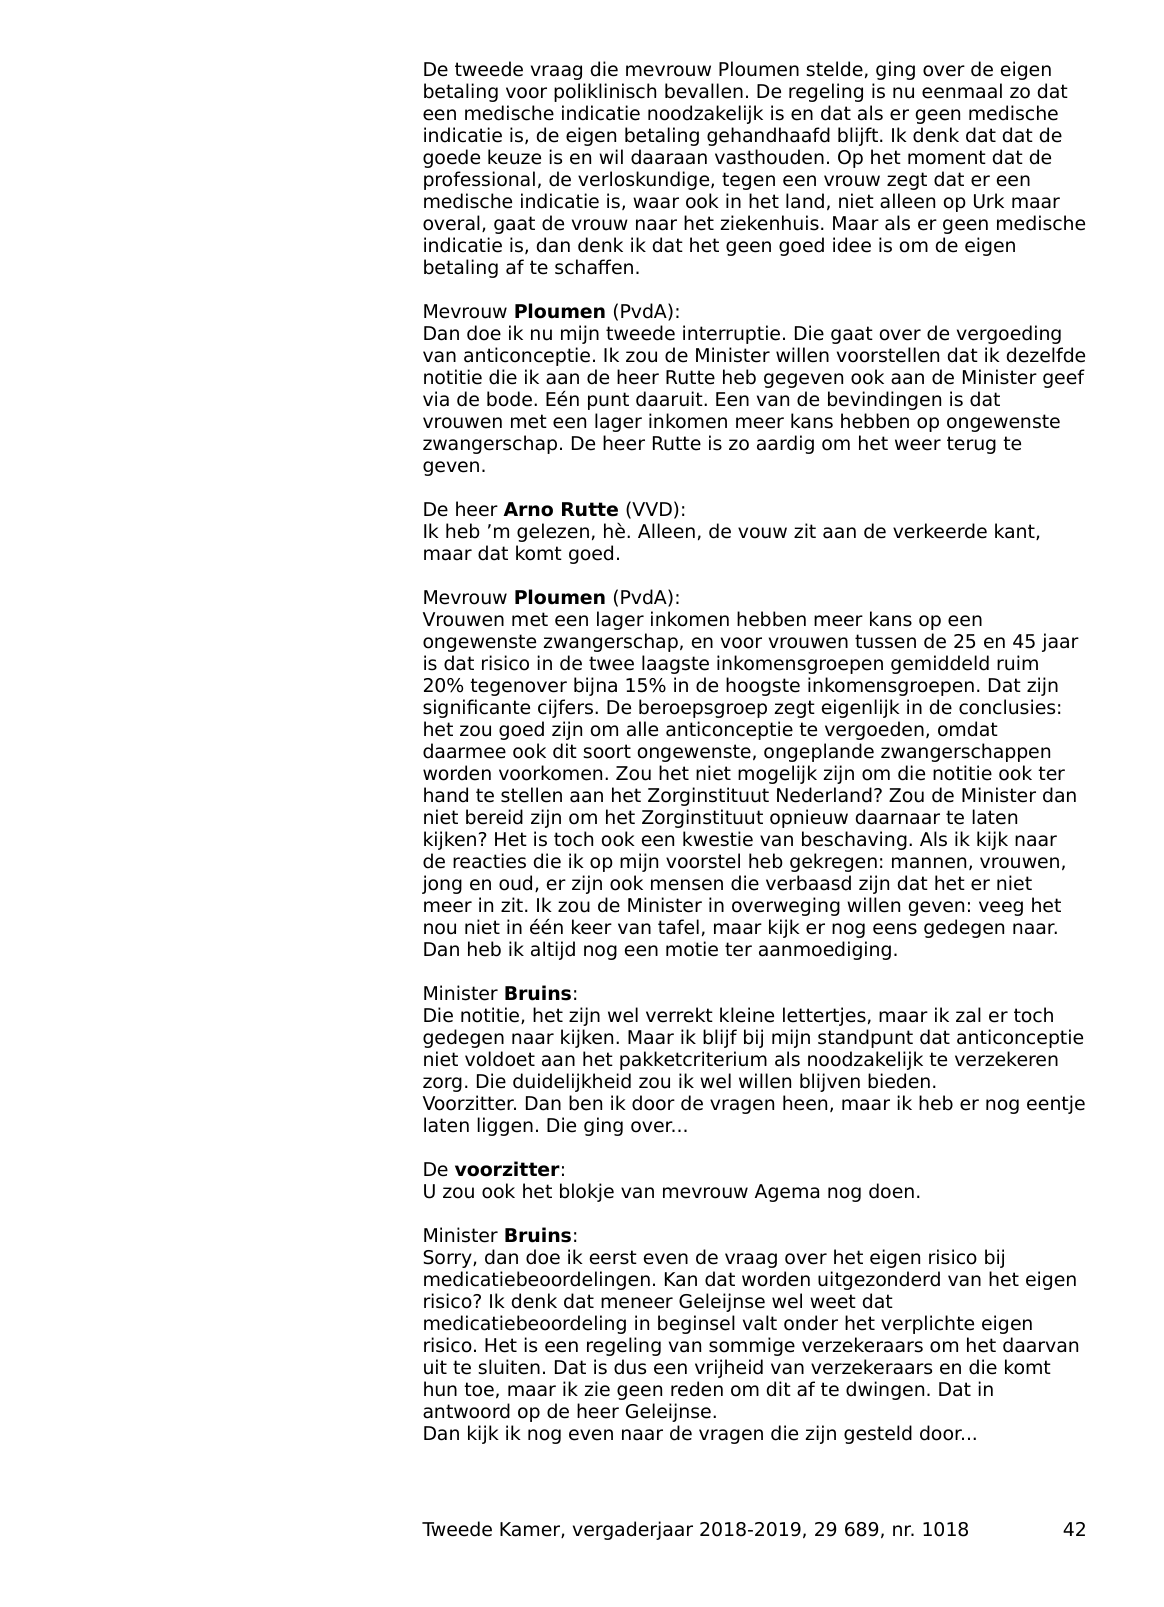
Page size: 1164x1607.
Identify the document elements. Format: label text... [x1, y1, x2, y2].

text Minister Bruins: [422, 1225, 1087, 1247]
text U zou ook het blokje van mevrouw Agema nog doen. [422, 1181, 1087, 1203]
text Mevrouw Ploumen (PvdA): [422, 587, 1087, 609]
text Dan doe ik nu mijn tweede interruptie. Die gaat over de vergoeding van anticonceptie. Ik zou de Minister willen voorstellen dat ik dezelfde notitie die ik aan de heer Rutte heb gegeven ook aan de Minister geef via de bode. Eén punt daaruit. Een van de bevindingen is dat vrouwen met een lager inkomen meer kans hebben op ongewenste zwangerschap. De heer Rutte is zo aardig om het weer terug te geven. [422, 323, 1087, 477]
text Sorry, dan doe ik eerst even de vraag over het eigen risico bij medicatiebeoordelingen. Kan dat worden uitgezonderd van het eigen risico? Ik denk dat meneer Geleijnse wel weet dat medicatiebeoordeling in beginsel valt onder het verplichte eigen risico. Het is een regeling van sommige verzekeraars om het daarvan uit te sluiten. Dat is dus een vrijheid van verzekeraars en die komt hun toe, maar ik zie geen reden om dit af te dwingen. Dat in antwoord op de heer Geleijnse. [422, 1247, 1087, 1423]
text Dan kijk ik nog even naar de vragen die zijn gesteld door... [422, 1423, 1087, 1445]
text Vrouwen met een lager inkomen hebben meer kans op een ongewenste zwangerschap, en voor vrouwen tussen de 25 en 45 jaar is dat risico in de twee laagste inkomensgroepen gemiddeld ruim 20% tegenover bijna 15% in de hoogste inkomensgroepen. Dat zijn significante cijfers. De beroepsgroep zegt eigenlijk in de conclusies: het zou goed zijn om alle anticonceptie te vergoeden, omdat daarmee ook dit soort ongewenste, ongeplande zwangerschappen worden voorkomen. Zou het niet mogelijk zijn om die notitie ook ter hand te stellen aan het Zorginstituut Nederland? Zou de Minister dan niet bereid zijn om het Zorginstituut opnieuw daarnaar te laten kijken? Het is toch ook een kwestie van beschaving. Als ik kijk naar de reacties die ik op mijn voorstel heb gekregen: mannen, vrouwen, jong en oud, er zijn ook mensen die verbaasd zijn dat het er niet meer in zit. Ik zou de Minister in overweging willen geven: veeg het nou niet in één keer van tafel, maar kijk er nog eens gedegen naar. Dan heb ik altijd nog een motie ter aanmoediging. [422, 609, 1087, 961]
text Die notitie, het zijn wel verrekt kleine lettertjes, maar ik zal er toch gedegen naar kijken. Maar ik blijf bij mijn standpunt dat anticonceptie niet voldoet aan het pakketcriterium als noodzakelijk te verzekeren zorg. Die duidelijkheid zou ik wel willen blijven bieden. [422, 1005, 1087, 1093]
text De voorzitter: [422, 1159, 1087, 1181]
text Ik heb ’m gelezen, hè. Alleen, de vouw zit aan de verkeerde kant, maar dat komt goed. [422, 521, 1087, 565]
text Voorzitter. Dan ben ik door de vragen heen, maar ik heb er nog eentje laten liggen. Die ging over... [422, 1093, 1087, 1137]
text De heer Arno Rutte (VVD): [422, 499, 1087, 521]
text Minister Bruins: [422, 983, 1087, 1005]
text Mevrouw Ploumen (PvdA): [422, 301, 1087, 323]
text De tweede vraag die mevrouw Ploumen stelde, ging over de eigen betaling voor poliklinisch bevallen. De regeling is nu eenmaal zo dat een medische indicatie noodzakelijk is en dat als er geen medische indicatie is, de eigen betaling gehandhaafd blijft. Ik denk dat dat de goede keuze is en wil daaraan vasthouden. Op het moment dat de professional, de verloskundige, tegen een vrouw zegt dat er een medische indicatie is, waar ook in het land, niet alleen op Urk maar overal, gaat de vrouw naar het ziekenhuis. Maar als er geen medische indicatie is, dan denk ik dat het geen goed idee is om de eigen betaling af te schaffen. [422, 59, 1087, 279]
